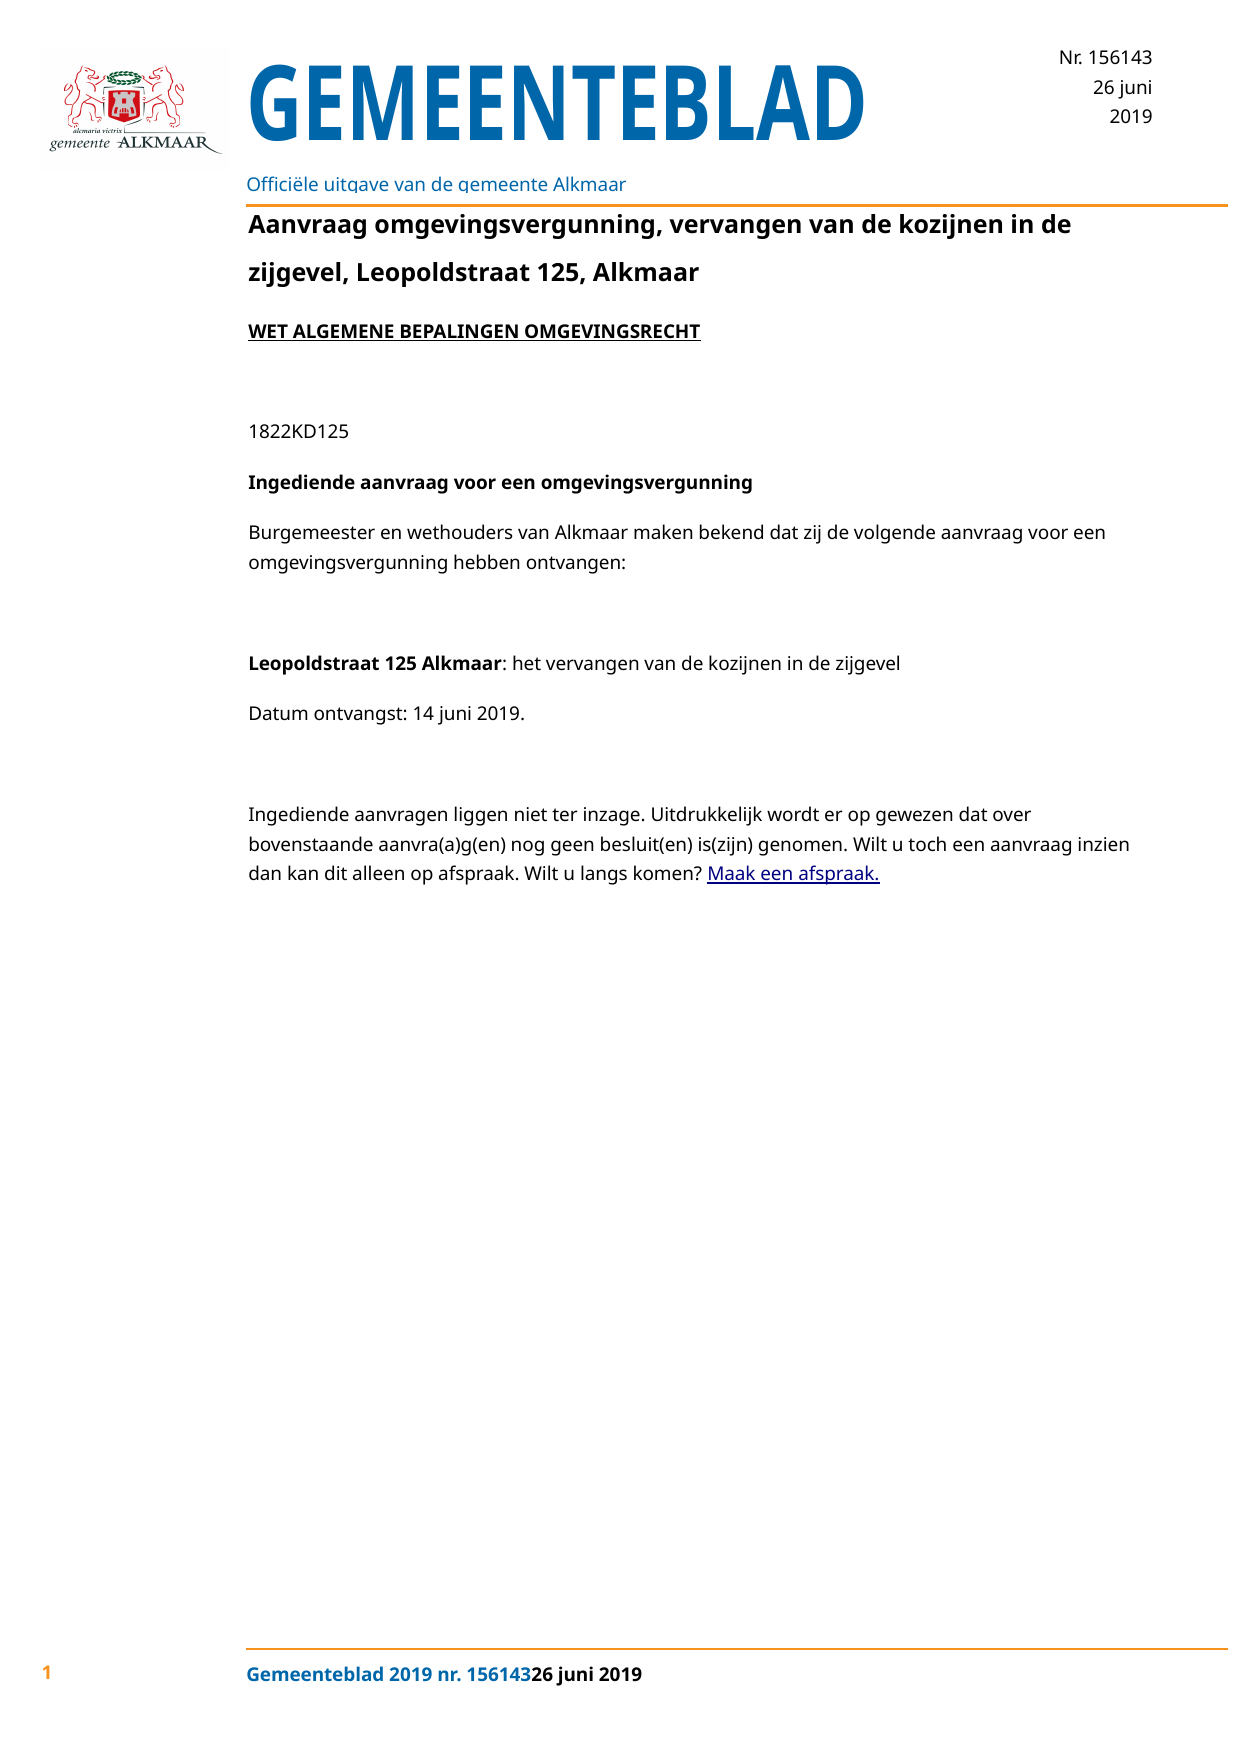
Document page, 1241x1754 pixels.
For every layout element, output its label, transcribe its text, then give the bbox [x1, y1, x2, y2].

text Leopoldstraat 125 Alkmaar: het vervangen van de kozijnen in de zijgevel [248, 650, 1152, 676]
text Aanvraag omgevingsvergunning, vervangen van de kozijnen in de zijgevel, Leopoldstraat 125, Alkmaar [248, 207, 1152, 288]
text WET ALGEMENE BEPALINGEN OMGEVINGSRECHT [248, 318, 1152, 344]
text 1822KD125 [248, 419, 1152, 444]
text Datum ontvangst: 14 juni 2019. [248, 700, 1152, 726]
text Ingediende aanvragen liggen niet ter inzage. Uitdrukkelijk wordt er op gewezen dat over bovenstaande aanvra(a)g(en) nog geen besluit(en) is(zijn) genomen. Wilt u toch een aanvraag inzien dan kan dit alleen op afspraak. Wilt u langs komen? Maak een afspraak. [248, 801, 1152, 886]
picture [41, 47, 231, 172]
text Ingediende aanvraag voor een omgevingsvergunning [248, 469, 1152, 495]
text Burgemeester en wethouders van Alkmaar maken bekend dat zij de volgende aanvraag voor een omgevingsvergunning hebben ontvangen: [248, 519, 1152, 575]
